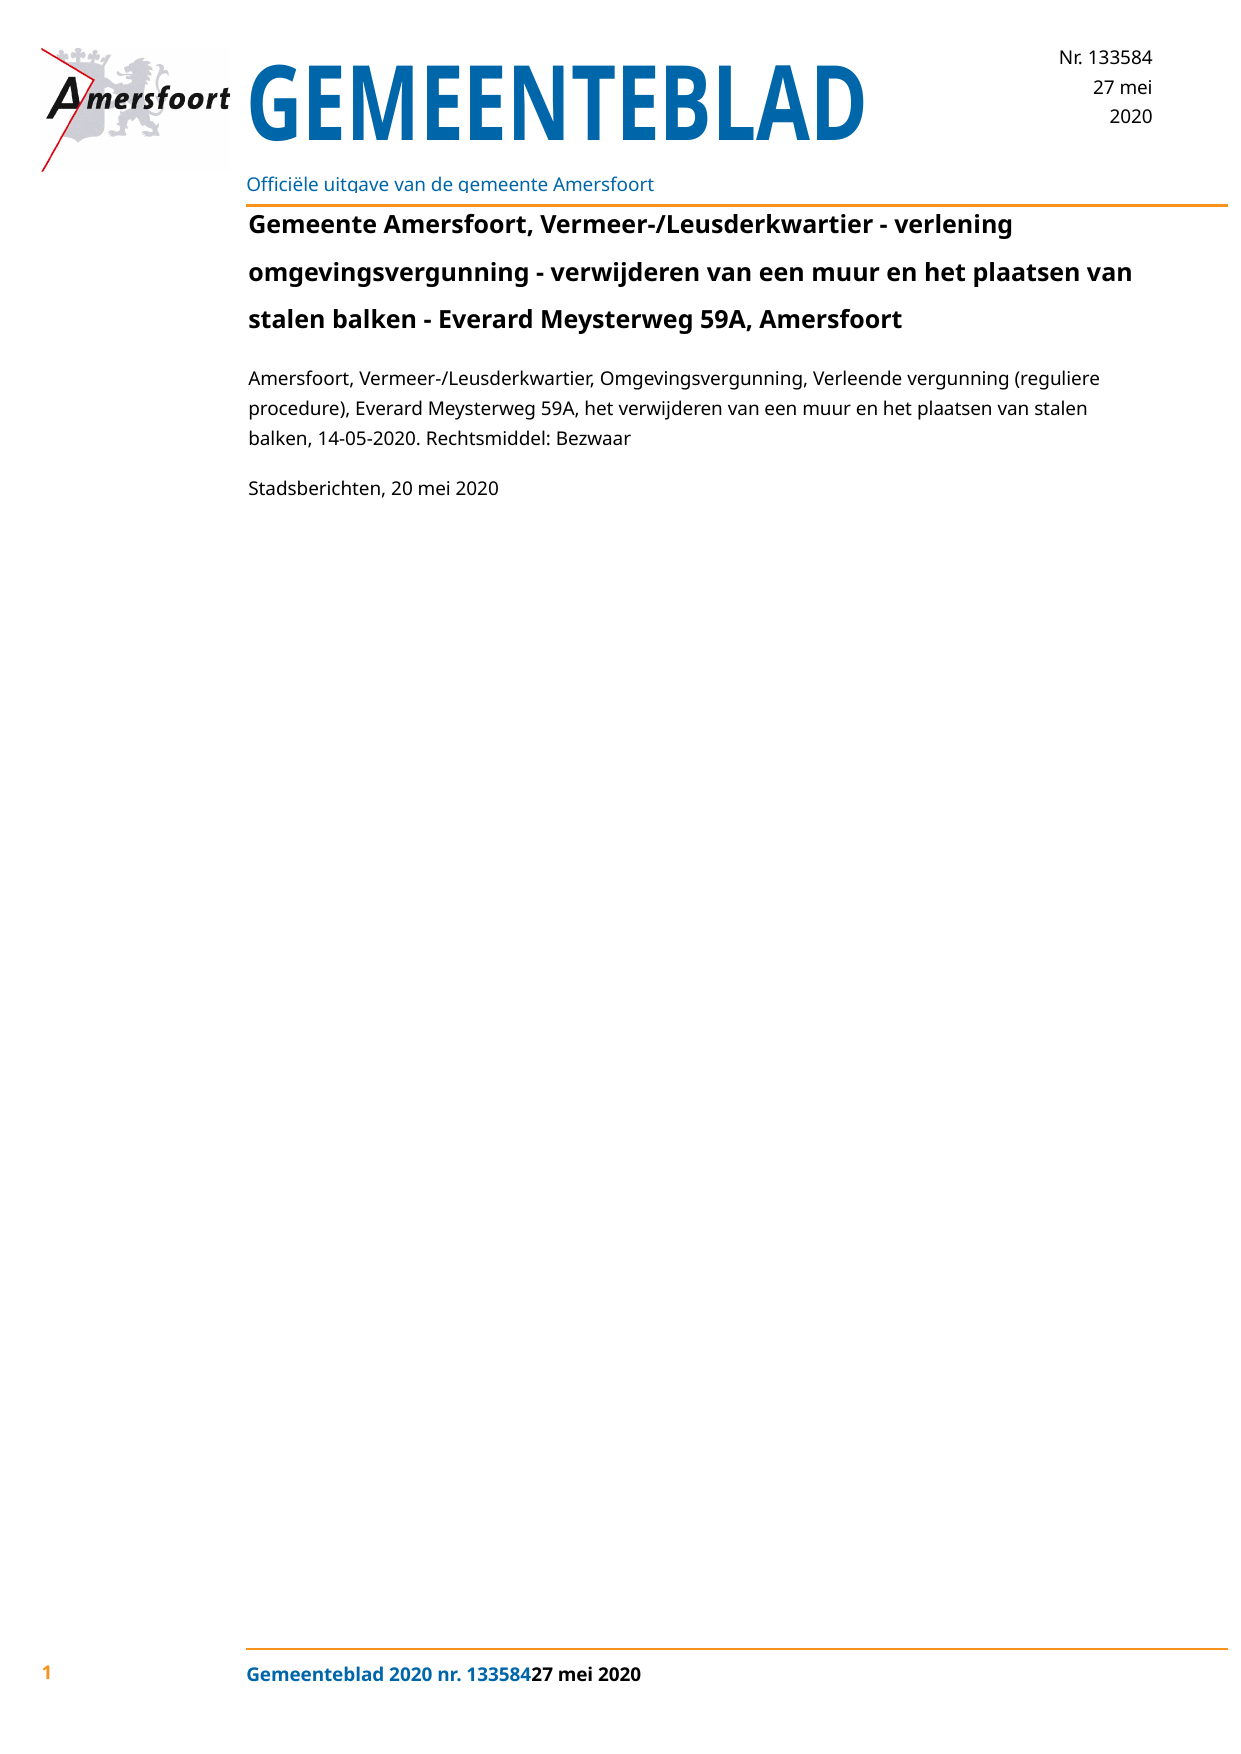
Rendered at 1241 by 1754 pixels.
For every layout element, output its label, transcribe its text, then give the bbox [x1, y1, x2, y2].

picture [41, 47, 231, 172]
text Gemeente Amersfoort, Vermeer-/Leusderkwartier - verlening omgevingsvergunning - verwijderen van een muur en het plaatsen van stalen balken - Everard Meysterweg 59A, Amersfoort [248, 207, 1152, 336]
text Stadsberichten, 20 mei 2020 [248, 475, 1152, 501]
text Amersfoort, Vermeer-/Leusderkwartier, Omgevingsvergunning, Verleende vergunning (reguliere procedure), Everard Meysterweg 59A, het verwijderen van een muur en het plaatsen van stalen balken, 14-05-2020. Rechtsmiddel: Bezwaar [248, 366, 1152, 450]
